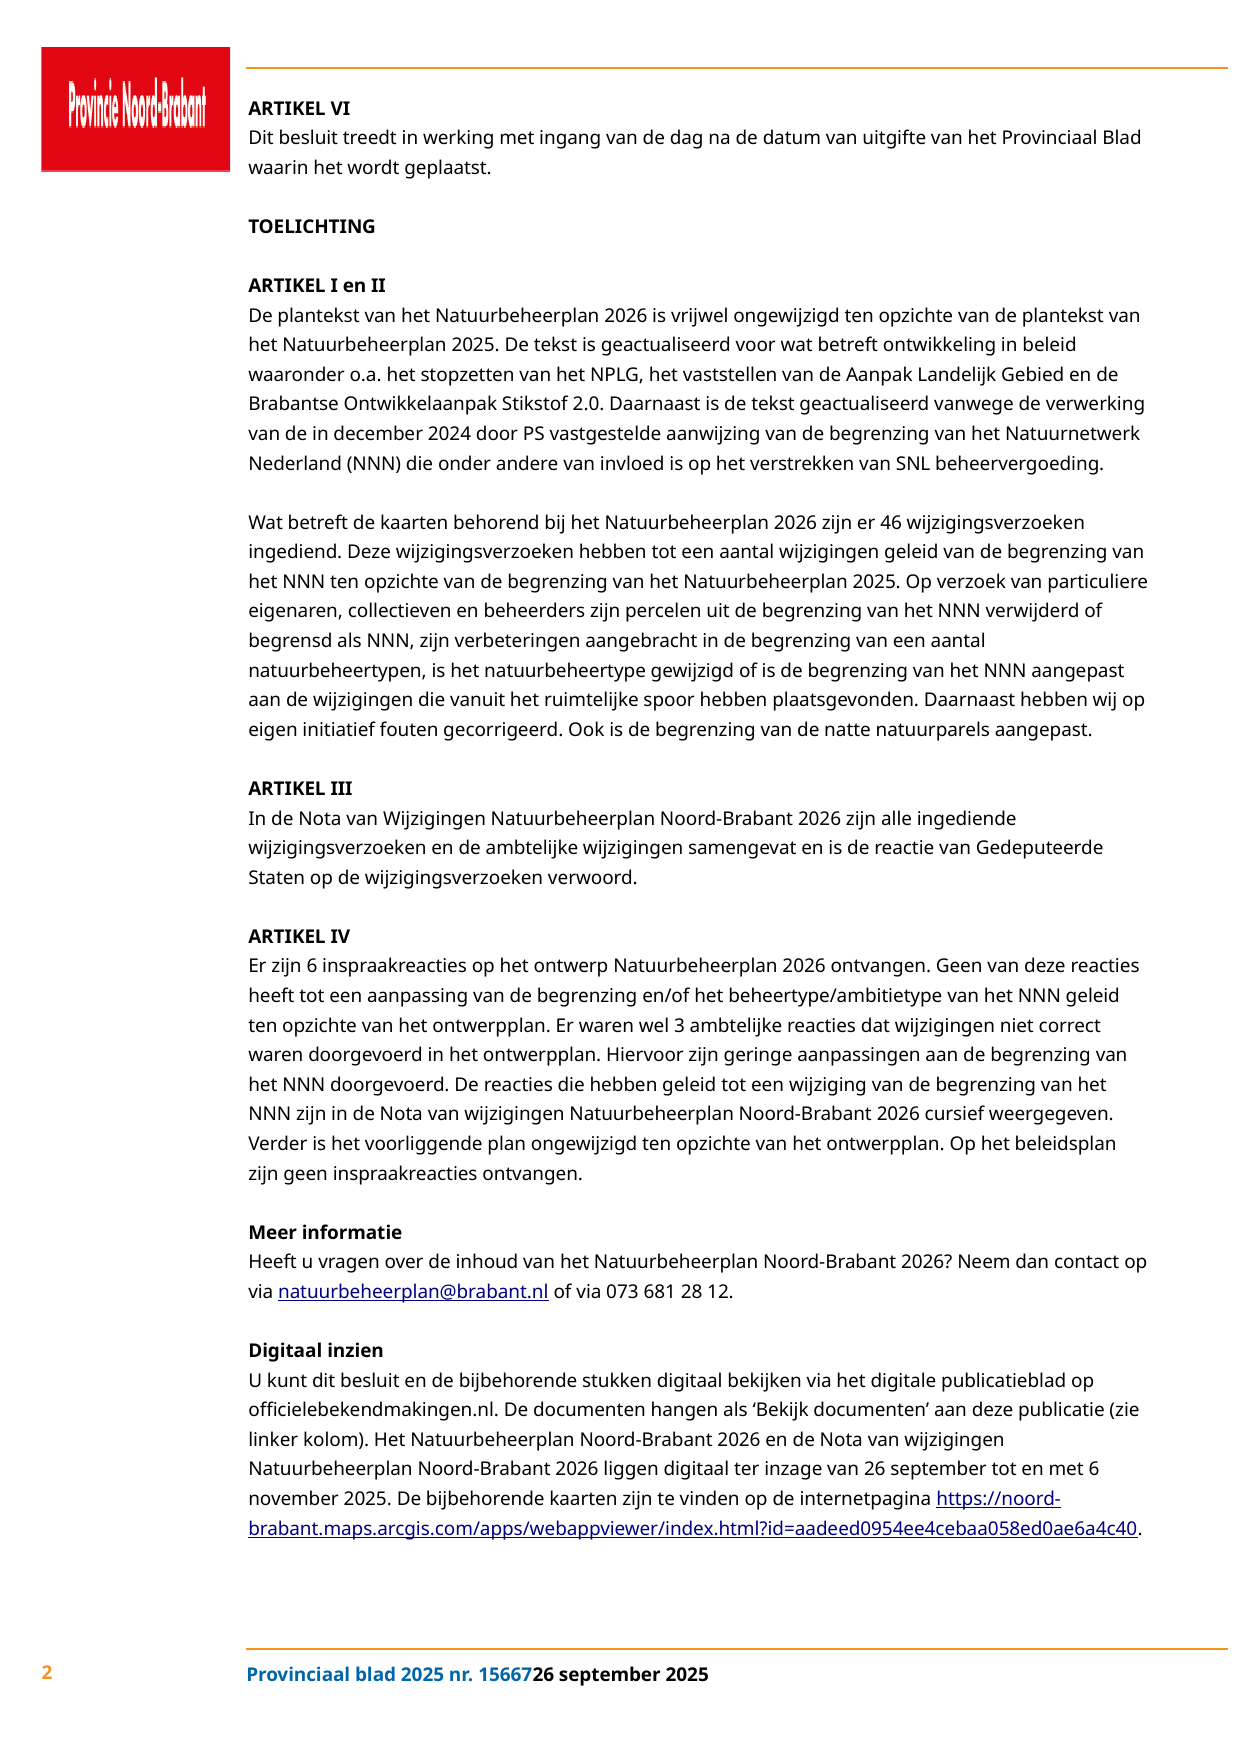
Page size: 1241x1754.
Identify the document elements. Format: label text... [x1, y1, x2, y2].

text ARTIKEL I en II [248, 272, 1152, 298]
text De plantekst van het Natuurbeheerplan 2026 is vrijwel ongewijzigd ten opzichte van de plantekst van het Natuurbeheerplan 2025. De tekst is geactualiseerd voor wat betreft ontwikkeling in beleid waaronder o.a. het stopzetten van het NPLG, het vaststellen van de Aanpak Landelijk Gebied en de Brabantse Ontwikkelaanpak Stikstof 2.0. Daarnaast is de tekst geactualiseerd vanwege de verwerking van de in december 2024 door PS vastgestelde aanwijzing van de begrenzing van het Natuurnetwerk Nederland (NNN) die onder andere van invloed is op het verstrekken van SNL beheervergoeding. [248, 302, 1152, 476]
text U kunt dit besluit en de bijbehorende stukken digitaal bekijken via het digitale publicatieblad op officielebekendmakingen.nl. De documenten hangen als ‘Bekijk documenten’ aan deze publicatie (zie linker kolom). Het Natuurbeheerplan Noord-Brabant 2026 en de Nota van wijzigingen Natuurbeheerplan Noord-Brabant 2026 liggen digitaal ter inzage van 26 september tot en met 6 november 2025. De bijbehorende kaarten zijn te vinden op de internetpagina https://noord-brabant.maps.arcgis.com/apps/webappviewer/index.html?id=aadeed0954ee4cebaa058ed0ae6a4c40. [248, 1367, 1152, 1541]
text ARTIKEL III [248, 775, 1152, 801]
text ARTIKEL IV [248, 923, 1152, 949]
text In de Nota van Wijzigingen Natuurbeheerplan Noord-Brabant 2026 zijn alle ingediende wijzigingsverzoeken en de ambtelijke wijzigingen samengevat en is de reactie van Gedeputeerde Staten op de wijzigingsverzoeken verwoord. [248, 805, 1152, 890]
text Digitaal inzien [248, 1337, 1152, 1363]
picture [41, 47, 231, 172]
text Er zijn 6 inspraakreacties op het ontwerp Natuurbeheerplan 2026 ontvangen. Geen van deze reacties heeft tot een aanpassing van de begrenzing en/of het beheertype/ambitietype van het NNN geleid ten opzichte van het ontwerpplan. Er waren wel 3 ambtelijke reacties dat wijzigingen niet correct waren doorgevoerd in het ontwerpplan. Hiervoor zijn geringe aanpassingen aan de begrenzing van het NNN doorgevoerd. De reacties die hebben geleid tot een wijziging van de begrenzing van het NNN zijn in de Nota van wijzigingen Natuurbeheerplan Noord-Brabant 2026 cursief weergegeven. Verder is het voorliggende plan ongewijzigd ten opzichte van het ontwerpplan. Op het beleidsplan zijn geen inspraakreacties ontvangen. [248, 953, 1152, 1186]
text TOELICHTING [248, 213, 1152, 239]
text Meer informatie [248, 1219, 1152, 1245]
text Wat betreft de kaarten behorend bij het Natuurbeheerplan 2026 zijn er 46 wijzigingsverzoeken ingediend. Deze wijzigingsverzoeken hebben tot een aantal wijzigingen geleid van de begrenzing van het NNN ten opzichte van de begrenzing van het Natuurbeheerplan 2025. Op verzoek van particuliere eigenaren, collectieven en beheerders zijn percelen uit de begrenzing van het NNN verwijderd of begrensd als NNN, zijn verbeteringen aangebracht in de begrenzing van een aantal natuurbeheertypen, is het natuurbeheertype gewijzigd of is de begrenzing van het NNN aangepast aan de wijzigingen die vanuit het ruimtelijke spoor hebben plaatsgevonden. Daarnaast hebben wij op eigen initiatief fouten gecorrigeerd. Ook is de begrenzing van de natte natuurparels aangepast. [248, 509, 1152, 742]
text ARTIKEL VI [248, 95, 1152, 121]
text Heeft u vragen over de inhoud van het Natuurbeheerplan Noord-Brabant 2026? Neem dan contact op via natuurbeheerplan@brabant.nl of via 073 681 28 12. [248, 1248, 1152, 1304]
text Dit besluit treedt in werking met ingang van de dag na de datum van uitgifte van het Provinciaal Blad waarin het wordt geplaatst. [248, 124, 1152, 180]
